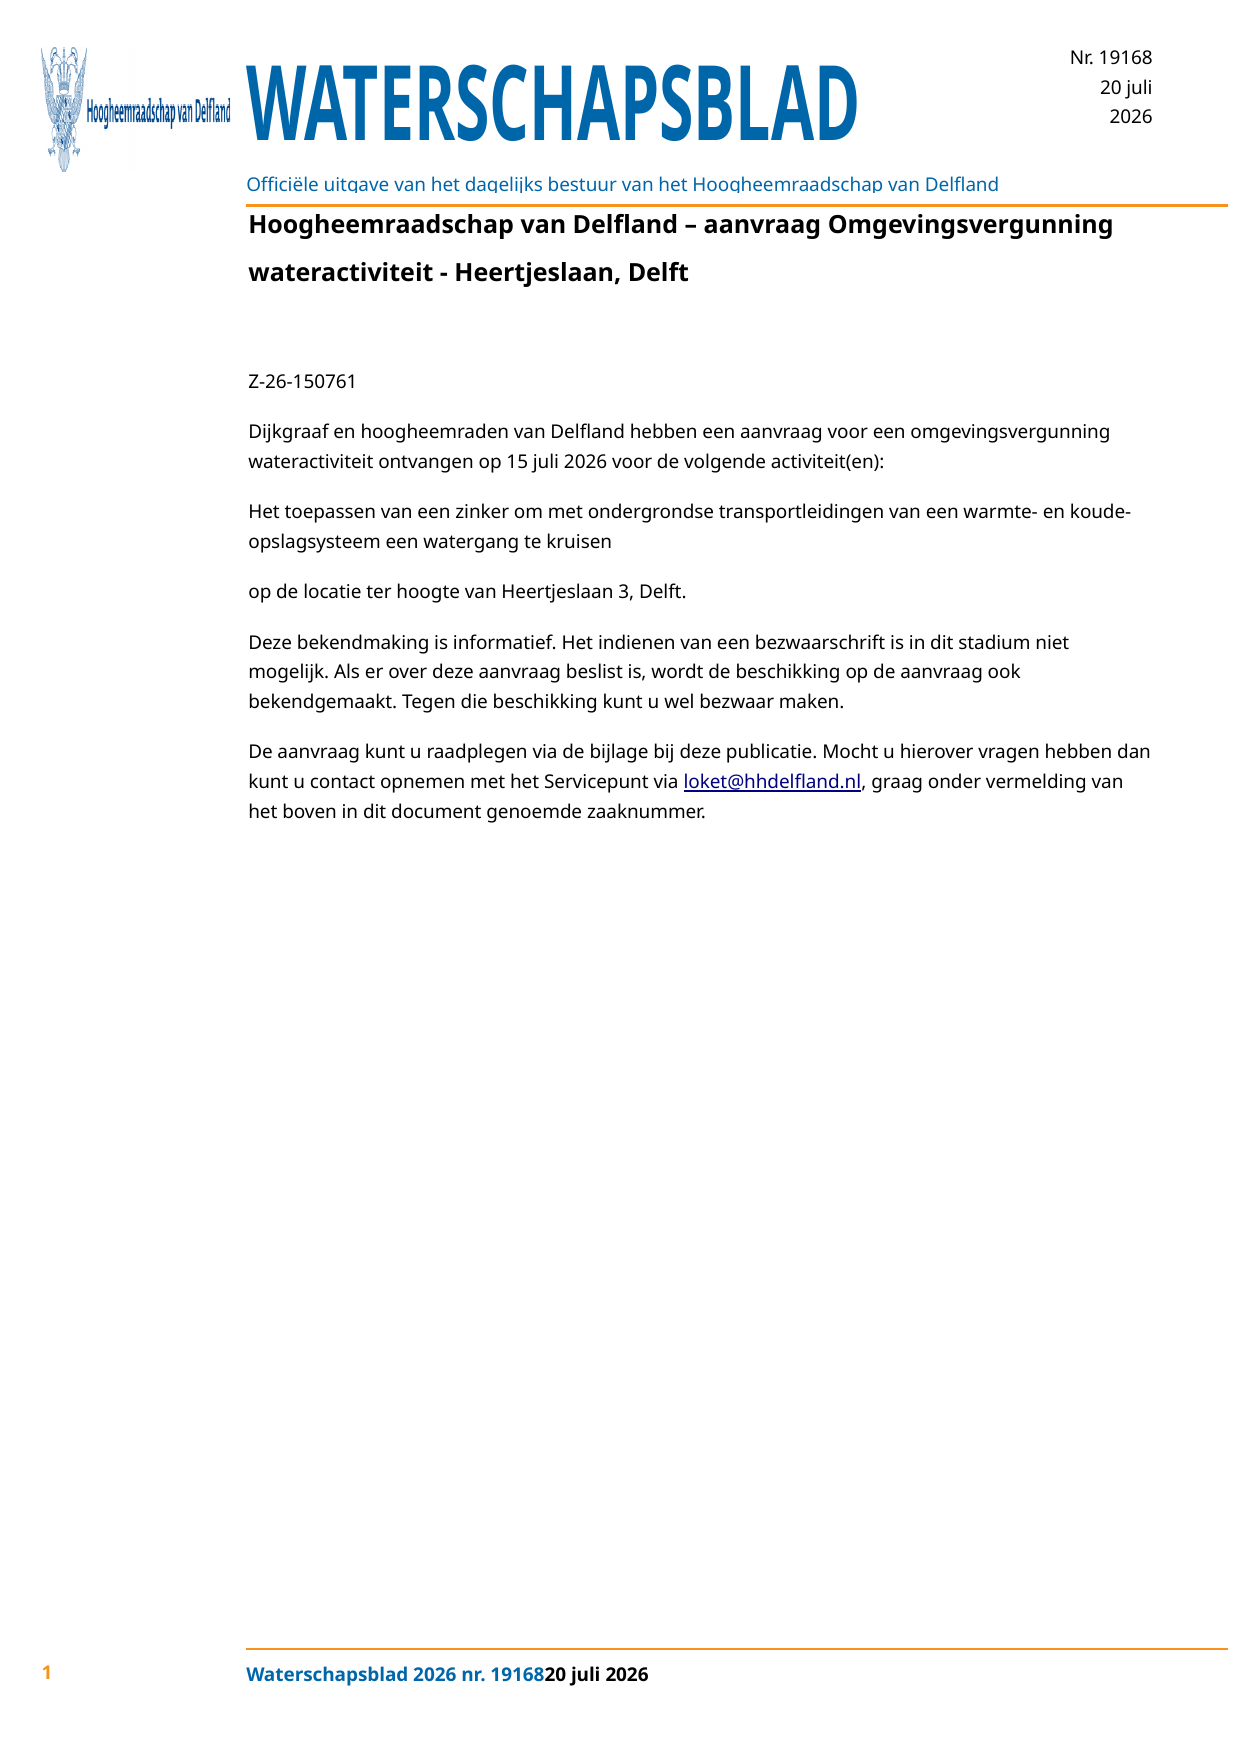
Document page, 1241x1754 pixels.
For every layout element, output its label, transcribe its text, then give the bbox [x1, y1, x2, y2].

text Hoogheemraadschap van Delfland – aanvraag Omgevingsvergunning wateractiviteit - Heertjeslaan, Delft [248, 207, 1152, 288]
picture [41, 47, 231, 172]
text op de locatie ter hoogte van Heertjeslaan 3, Delft. [248, 579, 1152, 604]
text Het toepassen van een zinker om met ondergrondse transportleidingen van een warmte- en koude-opslagsysteem een watergang te kruisen [248, 499, 1152, 554]
text Deze bekendmaking is informatief. Het indienen van een bezwaarschrift is in dit stadium niet mogelijk. Als er over deze aanvraag beslist is, wordt de beschikking op de aanvraag ook bekendgemaakt. Tegen die beschikking kunt u wel bezwaar maken. [248, 629, 1152, 714]
text De aanvraag kunt u raadplegen via de bijlage bij deze publicatie. Mocht u hierover vragen hebben dan kunt u contact opnemen met het Servicepunt via loket@hhdelfland.nl, graag onder vermelding van het boven in dit document genoemde zaaknummer. [248, 739, 1152, 824]
text Dijkgraaf en hoogheemraden van Delfland hebben een aanvraag voor een omgevingsvergunning wateractiviteit ontvangen op 15 juli 2026 voor de volgende activiteit(en): [248, 419, 1152, 474]
text Z-26-150761 [248, 368, 1152, 394]
